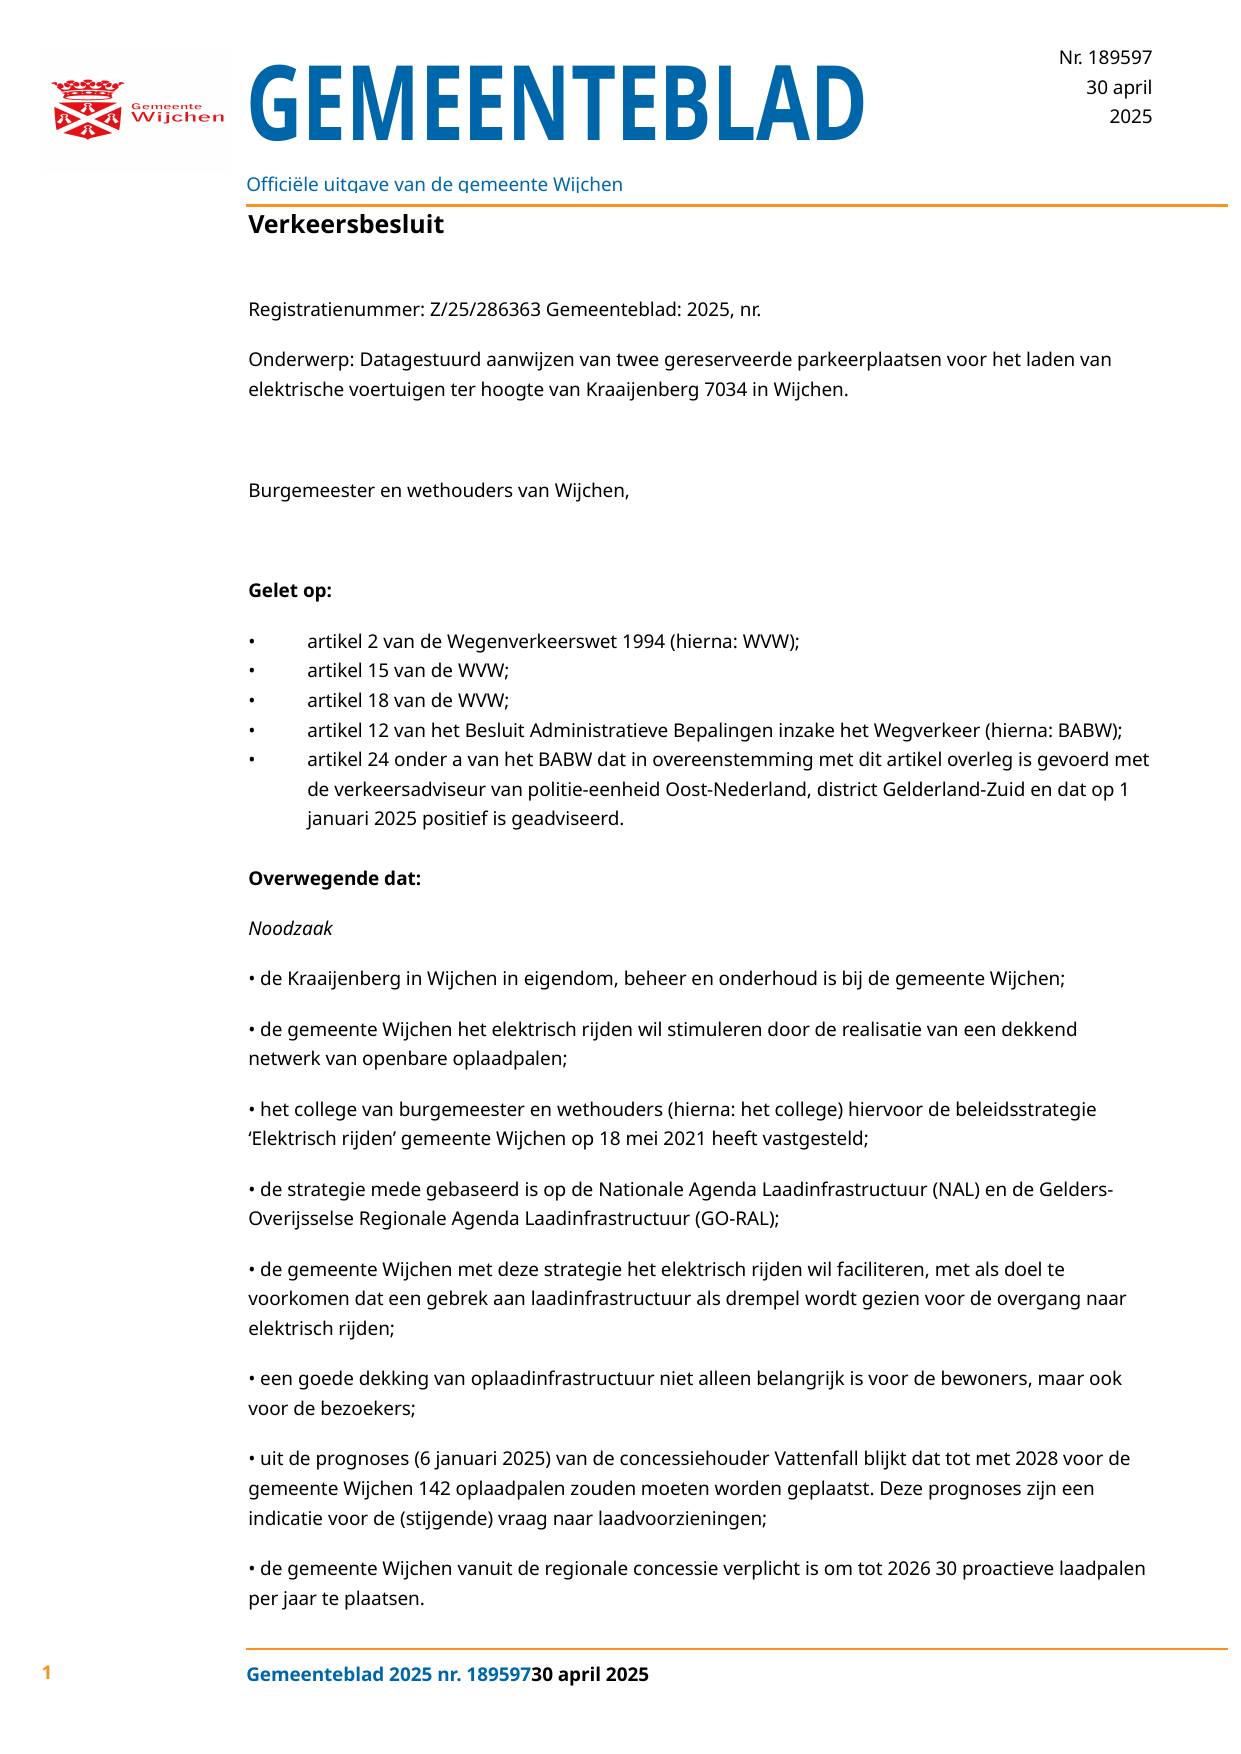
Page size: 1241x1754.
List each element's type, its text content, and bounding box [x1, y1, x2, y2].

picture [41, 47, 231, 172]
text Overwegende dat: [248, 865, 1152, 891]
text • de gemeente Wijchen met deze strategie het elektrisch rijden wil faciliteren, met als doel te voorkomen dat een gebrek aan laadinfrastructuur als drempel wordt gezien voor de overgang naar elektrisch rijden; [248, 1256, 1152, 1341]
text Registratienummer: Z/25/286363 Gemeenteblad: 2025, nr. [248, 296, 1152, 322]
text Verkeersbesluit [248, 207, 1152, 241]
text Onderwerp: Datagestuurd aanwijzen van twee gereserveerde parkeerplaatsen voor het laden van elektrische voertuigen ter hoogte van Kraaijenberg 7034 in Wijchen. [248, 346, 1152, 402]
list artikel 2 van de Wegenverkeerswet 1994 (hierna: WVW); [248, 628, 1152, 654]
text • het college van burgemeester en wethouders (hierna: het college) hiervoor de beleidsstrategie ‘Elektrisch rijden’ gemeente Wijchen op 18 mei 2021 heeft vastgesteld; [248, 1096, 1152, 1151]
list artikel 24 onder a van het BABW dat in overeenstemming met dit artikel overleg is gevoerd met de verkeersadviseur van politie-eenheid Oost-Nederland, district Gelderland-Zuid en dat op 1 januari 2025 positief is geadviseerd. [248, 746, 1152, 831]
text • een goede dekking van oplaadinfrastructuur niet alleen belangrijk is voor de bewoners, maar ook voor de bezoekers; [248, 1366, 1152, 1421]
text Burgemeester en wethouders van Wijchen, [248, 477, 1152, 503]
text Noodzaak [248, 915, 1152, 941]
text Gelet op: [248, 578, 1152, 603]
text • de Kraaijenberg in Wijchen in eigendom, beheer en onderhoud is bij de gemeente Wijchen; [248, 966, 1152, 991]
text • de gemeente Wijchen het elektrisch rijden wil stimuleren door de realisatie van een dekkend netwerk van openbare oplaadpalen; [248, 1016, 1152, 1071]
text • uit de prognoses (6 januari 2025) van de concessiehouder Vattenfall blijkt dat tot met 2028 voor de gemeente Wijchen 142 oplaadpalen zouden moeten worden geplaatst. Deze prognoses zijn een indicatie voor de (stijgende) vraag naar laadvoorzieningen; [248, 1446, 1152, 1531]
list artikel 18 van de WVW; [248, 687, 1152, 713]
list artikel 12 van het Besluit Administratieve Bepalingen inzake het Wegverkeer (hierna: BABW); [248, 717, 1152, 743]
text • de strategie mede gebaseerd is op de Nationale Agenda Laadinfrastructuur (NAL) en de Gelders- Overijsselse Regionale Agenda Laadinfrastructuur (GO-RAL); [248, 1176, 1152, 1231]
text • de gemeente Wijchen vanuit de regionale concessie verplicht is om tot 2026 30 proactieve laadpalen per jaar te plaatsen. [248, 1555, 1152, 1611]
list artikel 15 van de WVW; [248, 658, 1152, 683]
